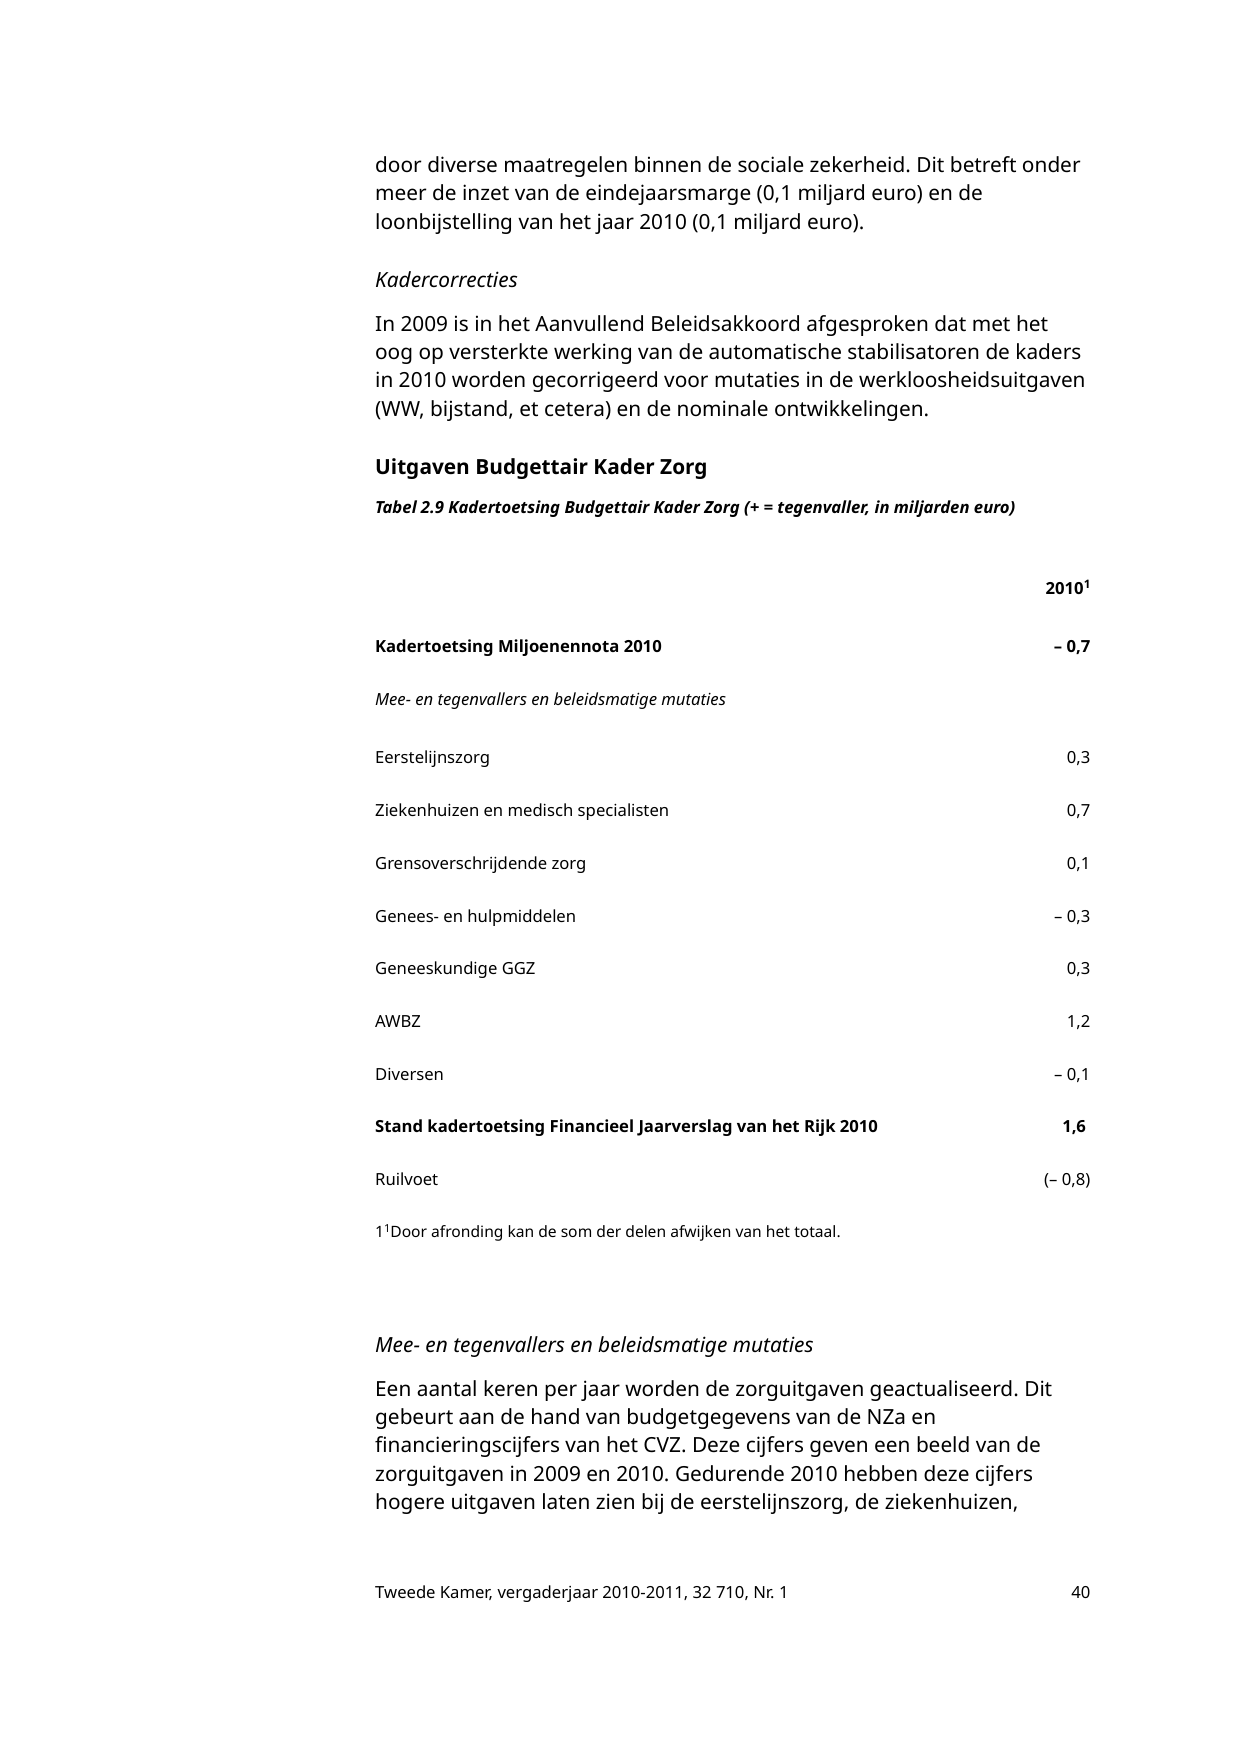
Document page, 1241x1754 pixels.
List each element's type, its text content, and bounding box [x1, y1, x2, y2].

table_cell Ruilvoet [375, 1168, 947, 1221]
text Een aantal keren per jaar worden de zorguitgaven geactualiseerd. Dit gebeurt aan de hand van budgetgegevens van de NZa en financieringscijfers van het CVZ. Deze cijfers geven een beeld van de zorguitgaven in 2009 en 2010. Gedurende 2010 hebben deze cijfers hogere uitgaven laten zien bij de eerstelijnszorg, de ziekenhuizen, [375, 1374, 1090, 1516]
table_cell 0,3 [947, 957, 1090, 1010]
table_cell – 0,3 [947, 904, 1090, 957]
table_cell Diversen [375, 1063, 947, 1115]
table_cell Genees- en hulpmiddelen [375, 904, 947, 957]
table_cell Eerstelijnszorg [375, 746, 947, 799]
table_cell (– 0,8) [947, 1168, 1090, 1221]
table_cell Stand kadertoetsing Financieel Jaarverslag van het Rijk 2010 [375, 1115, 947, 1168]
table_cell [947, 688, 1090, 746]
table_cell Ziekenhuizen en medisch specialisten [375, 799, 947, 852]
table_cell 1,6 [947, 1115, 1090, 1168]
table_cell – 0,1 [947, 1063, 1090, 1115]
table_header [375, 577, 947, 635]
text Mee- en tegenvallers en beleidsmatige mutaties [375, 1330, 1090, 1359]
text Tabel 2.9 Kadertoetsing Budgettair Kader Zorg (+ = tegenvaller, in miljarden euro) [375, 496, 1090, 519]
table_cell – 0,7 [947, 635, 1090, 688]
table_cell 0,1 [947, 852, 1090, 904]
table_cell Kadertoetsing Miljoenennota 2010 [375, 635, 947, 688]
table_cell 1,2 [947, 1010, 1090, 1062]
table_cell 0,3 [947, 746, 1090, 799]
text Kadercorrecties [375, 265, 1090, 294]
text In 2009 is in het Aanvullend Beleidsakkoord afgesproken dat met het oog op versterkte werking van de automatische stabilisatoren de kaders in 2010 worden gecorrigeerd voor mutaties in de werkloosheidsuitgaven (WW, bijstand, et cetera) en de nominale ontwikkelingen. [375, 309, 1090, 422]
table_cell 0,7 [947, 799, 1090, 852]
text Uitgaven Budgettair Kader Zorg [375, 452, 1090, 481]
table_cell Geneeskundige GGZ [375, 957, 947, 1010]
table_header 20101 [947, 577, 1090, 635]
table_cell Mee- en tegenvallers en beleidsmatige mutaties [375, 688, 947, 746]
table_cell Grensoverschrijdende zorg [375, 852, 947, 904]
table_cell AWBZ [375, 1010, 947, 1062]
table_cell 11Door afronding kan de som der delen afwijken van het totaal. [375, 1221, 1090, 1272]
text door diverse maatregelen binnen de sociale zekerheid. Dit betreft onder meer de inzet van de eindejaarsmarge (0,1 miljard euro) en de loonbijstelling van het jaar 2010 (0,1 miljard euro). [375, 150, 1090, 235]
